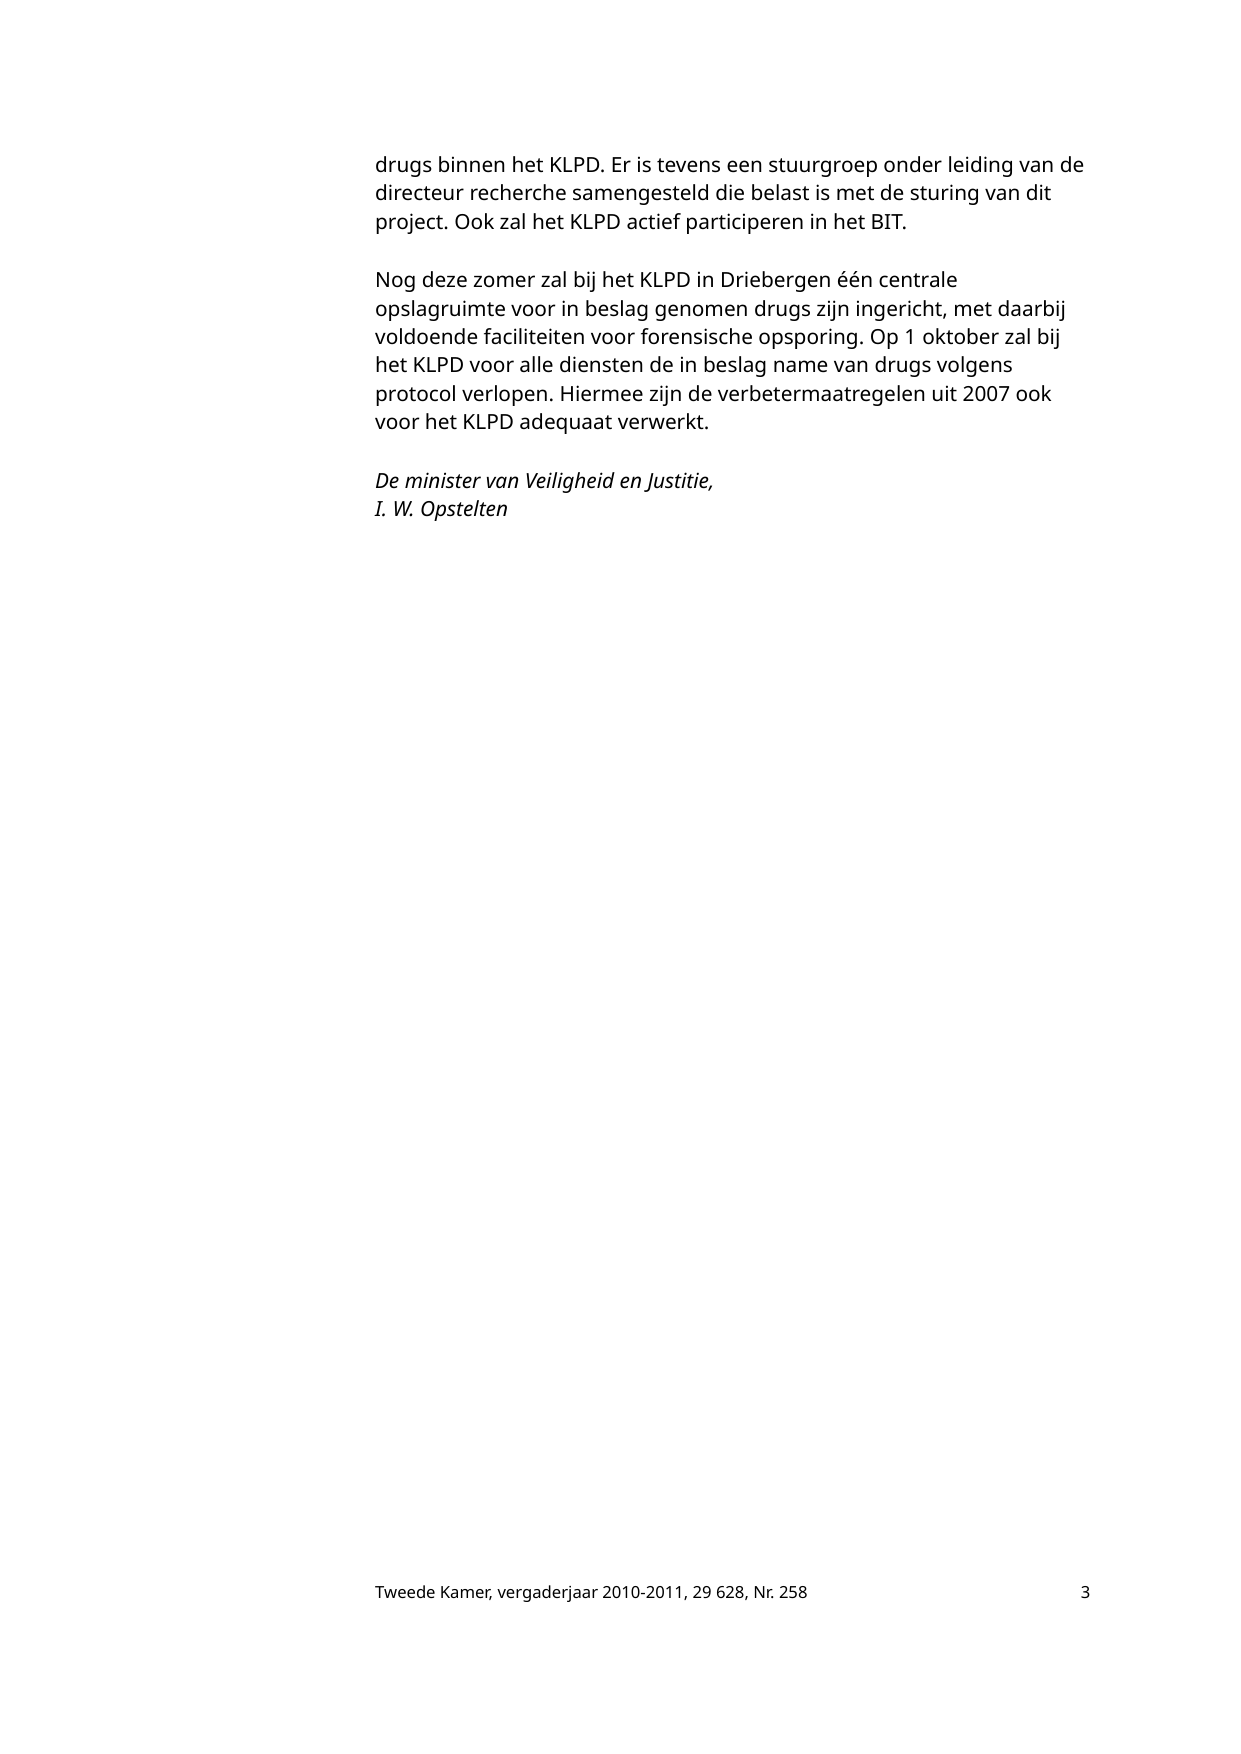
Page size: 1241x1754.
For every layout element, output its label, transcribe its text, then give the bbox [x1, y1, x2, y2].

text De minister van Veiligheid en Justitie, [375, 466, 1090, 494]
text I. W. Opstelten [375, 494, 1090, 523]
text drugs binnen het KLPD. Er is tevens een stuurgroep onder leiding van de directeur recherche samengesteld die belast is met de sturing van dit project. Ook zal het KLPD actief participeren in het BIT. [375, 150, 1090, 235]
text Nog deze zomer zal bij het KLPD in Driebergen één centrale opslagruimte voor in beslag genomen drugs zijn ingericht, met daarbij voldoende faciliteiten voor forensische opsporing. Op 1 oktober zal bij het KLPD voor alle diensten de in beslag name van drugs volgens protocol verlopen. Hiermee zijn de verbetermaatregelen uit 2007 ook voor het KLPD adequaat verwerkt. [375, 265, 1090, 436]
